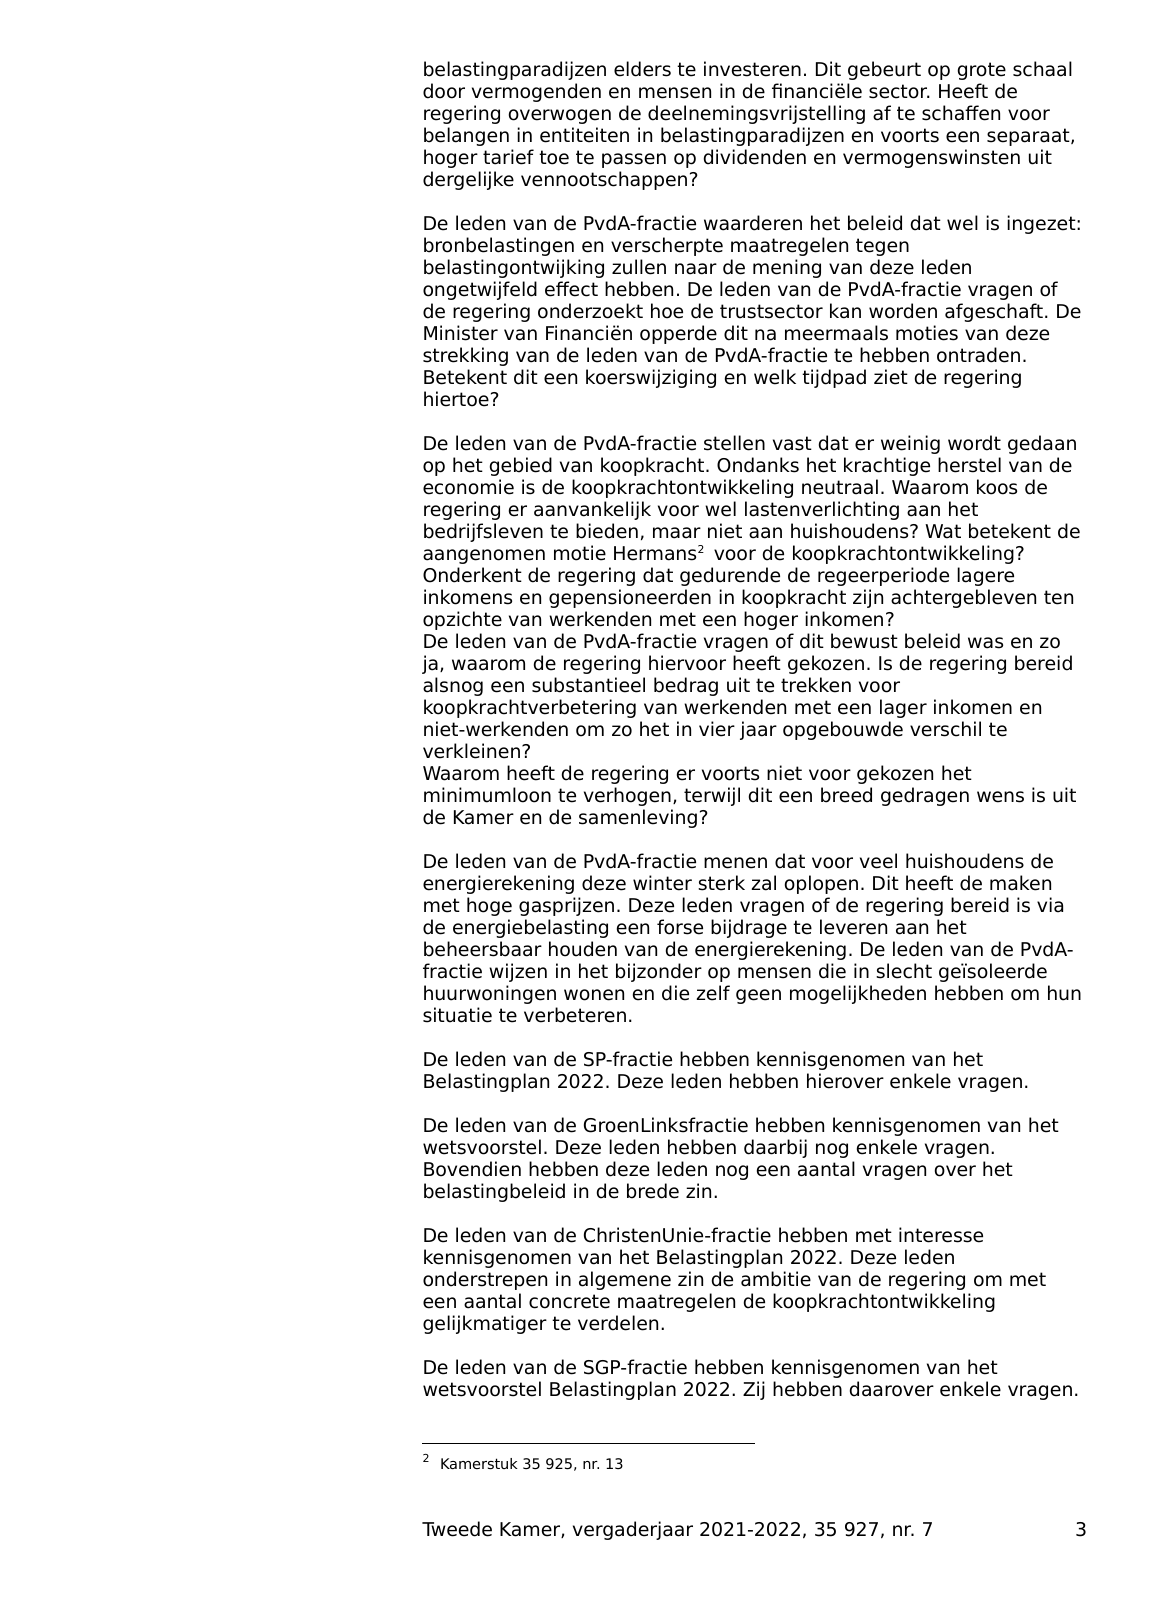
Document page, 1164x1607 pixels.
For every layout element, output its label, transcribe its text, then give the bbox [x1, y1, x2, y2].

text De leden van de PvdA-fractie menen dat voor veel huishoudens de energierekening deze winter sterk zal oplopen. Dit heeft de maken met hoge gasprijzen. Deze leden vragen of de regering bereid is via de energiebelasting een forse bijdrage te leveren aan het beheersbaar houden van de energierekening. De leden van de PvdA-fractie wijzen in het bijzonder op mensen die in slecht geïsoleerde huurwoningen wonen en die zelf geen mogelijkheden hebben om hun situatie te verbeteren. [422, 851, 1087, 1027]
text Waarom heeft de regering er voorts niet voor gekozen het minimumloon te verhogen, terwijl dit een breed gedragen wens is uit de Kamer en de samenleving? [422, 763, 1087, 829]
text De leden van de GroenLinksfractie hebben kennisgenomen van het wetsvoorstel. Deze leden hebben daarbij nog enkele vragen. Bovendien hebben deze leden nog een aantal vragen over het belastingbeleid in de brede zin. [422, 1115, 1087, 1203]
text De leden van de PvdA-fractie vragen of dit bewust beleid was en zo ja, waarom de regering hiervoor heeft gekozen. Is de regering bereid alsnog een substantieel bedrag uit te trekken voor koopkrachtverbetering van werkenden met een lager inkomen en niet-werkenden om zo het in vier jaar opgebouwde verschil te verkleinen? [422, 631, 1087, 763]
text Kamerstuk 35 925, nr. 13 [422, 1452, 1087, 1474]
text De leden van de SGP-fractie hebben kennisgenomen van het wetsvoorstel Belastingplan 2022. Zij hebben daarover enkele vragen. [422, 1357, 1087, 1401]
text De leden van de ChristenUnie-fractie hebben met interesse kennisgenomen van het Belastingplan 2022. Deze leden onderstrepen in algemene zin de ambitie van de regering om met een aantal concrete maatregelen de koopkrachtontwikkeling gelijkmatiger te verdelen. [422, 1225, 1087, 1335]
text De leden van de PvdA-fractie stellen vast dat er weinig wordt gedaan op het gebied van koopkracht. Ondanks het krachtige herstel van de economie is de koopkrachtontwikkeling neutraal. Waarom koos de regering er aanvankelijk voor wel lastenverlichting aan het bedrijfsleven te bieden, maar niet aan huishoudens? Wat betekent de aangenomen motie Hermans voor de koopkrachtontwikkeling? Onderkent de regering dat gedurende de regeerperiode lagere inkomens en gepensioneerden in koopkracht zijn achtergebleven ten opzichte van werkenden met een hoger inkomen? [422, 433, 1087, 631]
text De leden van de SP-fractie hebben kennisgenomen van het Belastingplan 2022. Deze leden hebben hierover enkele vragen. [422, 1049, 1087, 1093]
text De leden van de PvdA-fractie waarderen het beleid dat wel is ingezet: bronbelastingen en verscherpte maatregelen tegen belastingontwijking zullen naar de mening van deze leden ongetwijfeld effect hebben. De leden van de PvdA-fractie vragen of de regering onderzoekt hoe de trustsector kan worden afgeschaft. De Minister van Financiën opperde dit na meermaals moties van deze strekking van de leden van de PvdA-fractie te hebben ontraden. Betekent dit een koerswijziging en welk tijdpad ziet de regering hiertoe? [422, 213, 1087, 411]
text belastingparadijzen elders te investeren. Dit gebeurt op grote schaal door vermogenden en mensen in de financiële sector. Heeft de regering overwogen de deelnemingsvrijstelling af te schaffen voor belangen in entiteiten in belastingparadijzen en voorts een separaat, hoger tarief toe te passen op dividenden en vermogenswinsten uit dergelijke vennootschappen? [422, 59, 1087, 191]
